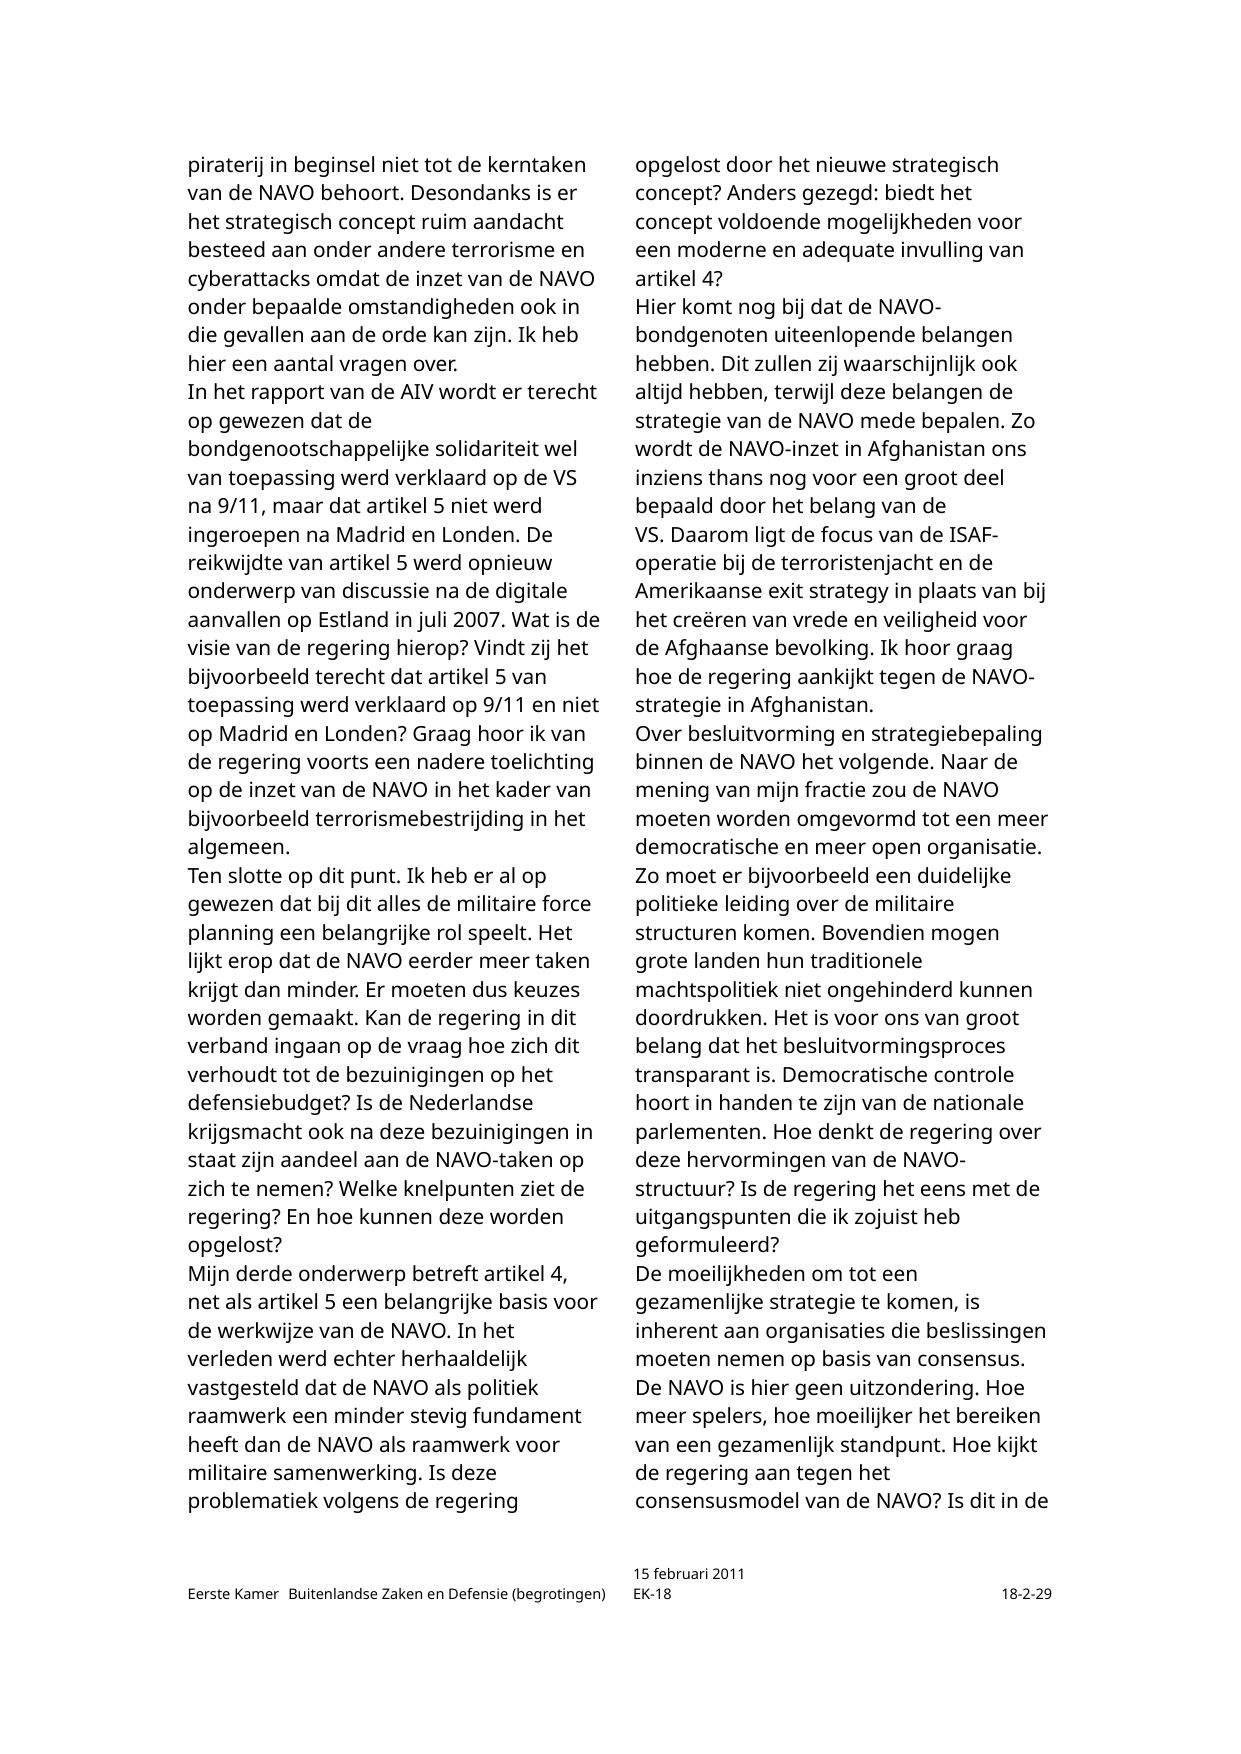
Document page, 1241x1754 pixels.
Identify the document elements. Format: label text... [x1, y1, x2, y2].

text In het rapport van de AIV wordt er terecht op gewezen dat de bondgenootschappelijke solidariteit wel van toepassing werd verklaard op de VS na 9/11, maar dat artikel 5 niet werd ingeroepen na Madrid en Londen. De reikwijdte van artikel 5 werd opnieuw onderwerp van discussie na de digitale aanvallen op Estland in juli 2007. Wat is de visie van de regering hierop? Vindt zij het bijvoorbeeld terecht dat artikel 5 van toepassing werd verklaard op 9/11 en niet op Madrid en Londen? Graag hoor ik van de regering voorts een nadere toelichting op de inzet van de NAVO in het kader van bijvoorbeeld terrorismebestrijding in het algemeen. [187, 377, 605, 861]
text Ten slotte op dit punt. Ik heb er al op gewezen dat bij dit alles de militaire force planning een belangrijke rol speelt. Het lijkt erop dat de NAVO eerder meer taken krijgt dan minder. Er moeten dus keuzes worden gemaakt. Kan de regering in dit verband ingaan op de vraag hoe zich dit verhoudt tot de bezuinigingen op het defensiebudget? Is de Nederlandse krijgsmacht ook na deze bezuinigingen in staat zijn aandeel aan de NAVO-taken op zich te nemen? Welke knelpunten ziet de regering? En hoe kunnen deze worden opgelost? [187, 861, 605, 1259]
text Hier komt nog bij dat de NAVO-bondgenoten uiteenlopende belangen hebben. Dit zullen zij waarschijnlijk ook altijd hebben, terwijl deze belangen de strategie van de NAVO mede bepalen. Zo wordt de NAVO-inzet in Afghanistan ons inziens thans nog voor een groot deel bepaald door het belang van de VS. Daarom ligt de focus van de ISAF-operatie bij de terroristenjacht en de Amerikaanse exit strategy in plaats van bij het creëren van vrede en veiligheid voor de Afghaanse bevolking. Ik hoor graag hoe de regering aankijkt tegen de NAVO-strategie in Afghanistan. [635, 292, 1053, 719]
text De moeilijkheden om tot een gezamenlijke strategie te komen, is inherent aan organisaties die beslissingen moeten nemen op basis van consensus. De NAVO is hier geen uitzondering. Hoe meer spelers, hoe moeilijker het bereiken van een gezamenlijk standpunt. Hoe kijkt de regering aan tegen het consensusmodel van de NAVO? Is dit in de [635, 1259, 1053, 1515]
text opgelost door het nieuwe strategisch concept? Anders gezegd: biedt het concept voldoende mogelijkheden voor een moderne en adequate invulling van artikel 4? [635, 150, 1053, 292]
text Over besluitvorming en strategiebepaling binnen de NAVO het volgende. Naar de mening van mijn fractie zou de NAVO moeten worden omgevormd tot een meer democratische en meer open organisatie. Zo moet er bijvoorbeeld een duidelijke politieke leiding over de militaire structuren komen. Bovendien mogen grote landen hun traditionele machtspolitiek niet ongehinderd kunnen doordrukken. Het is voor ons van groot belang dat het besluitvormingsproces transparant is. Democratische controle hoort in handen te zijn van de nationale parlementen. Hoe denkt de regering over deze hervormingen van de NAVO-structuur? Is de regering het eens met de uitgangspunten die ik zojuist heb geformuleerd? [635, 719, 1053, 1259]
text piraterij in beginsel niet tot de kerntaken van de NAVO behoort. Desondanks is er het strategisch concept ruim aandacht besteed aan onder andere terrorisme en cyberattacks omdat de inzet van de NAVO onder bepaalde omstandigheden ook in die gevallen aan de orde kan zijn. Ik heb hier een aantal vragen over. [187, 150, 605, 377]
text Mijn derde onderwerp betreft artikel 4, net als artikel 5 een belangrijke basis voor de werkwijze van de NAVO. In het verleden werd echter herhaaldelijk vastgesteld dat de NAVO als politiek raamwerk een minder stevig fundament heeft dan de NAVO als raamwerk voor militaire samenwerking. Is deze problematiek volgens de regering [187, 1259, 605, 1515]
